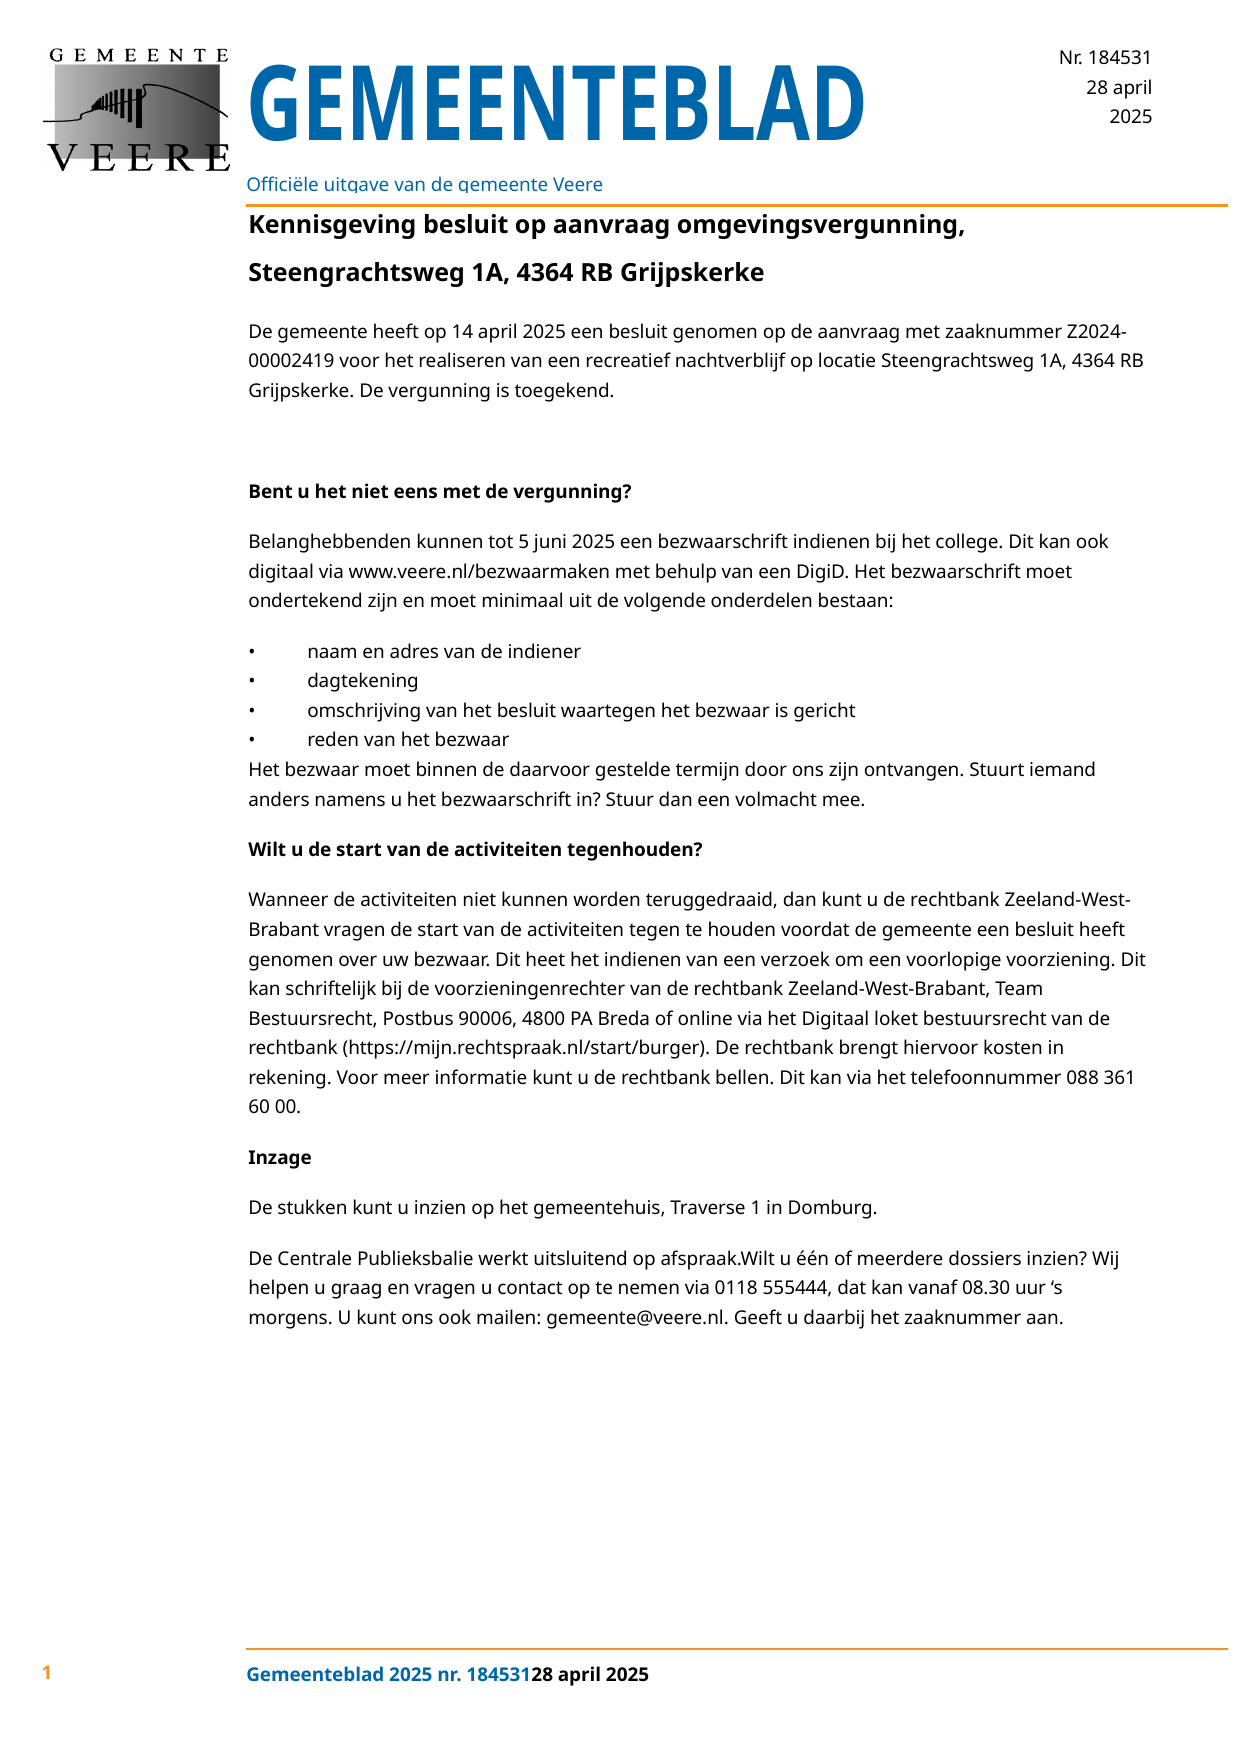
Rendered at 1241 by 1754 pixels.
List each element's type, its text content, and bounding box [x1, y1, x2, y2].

text Belanghebbenden kunnen tot 5 juni 2025 een bezwaarschrift indienen bij het college. Dit kan ook digitaal via www.veere.nl/bezwaarmaken met behulp van een DigiD. Het bezwaarschrift moet ondertekend zijn en moet minimaal uit de volgende onderdelen bestaan: [248, 528, 1152, 613]
text Wanneer de activiteiten niet kunnen worden teruggedraaid, dan kunt u de rechtbank Zeeland-West-Brabant vragen de start van de activiteiten tegen te houden voordat de gemeente een besluit heeft genomen over uw bezwaar. Dit heet het indienen van een verzoek om een voorlopige voorziening. Dit kan schriftelijk bij de voorzieningenrechter van de rechtbank Zeeland-West-Brabant, Team Bestuursrecht, Postbus 90006, 4800 PA Breda of online via het Digitaal loket bestuursrecht van de rechtbank (https://mijn.rechtspraak.nl/start/burger). De rechtbank brengt hiervoor kosten in rekening. Voor meer informatie kunt u de rechtbank bellen. Dit kan via het telefoonnummer 088 361 60 00. [248, 887, 1152, 1119]
text Het bezwaar moet binnen de daarvoor gestelde termijn door ons zijn ontvangen. Stuurt iemand anders namens u het bezwaarschrift in? Stuur dan een volmacht mee. [248, 756, 1152, 812]
list reden van het bezwaar [248, 727, 1152, 752]
text Inzage [248, 1144, 1152, 1170]
list omschrijving van het besluit waartegen het bezwaar is gericht [248, 697, 1152, 723]
text De Centrale Publieksbalie werkt uitsluitend op afspraak.Wilt u één of meerdere dossiers inzien? Wij helpen u graag en vragen u contact op te nemen via 0118 555444, dat kan vanaf 08.30 uur ‘s morgens. U kunt ons ook mailen: gemeente@veere.nl. Geeft u daarbij het zaaknummer aan. [248, 1245, 1152, 1330]
text Kennisgeving besluit op aanvraag omgevingsvergunning, Steengrachtsweg 1A, 4364 RB Grijpskerke [248, 207, 1152, 288]
list dagtekening [248, 667, 1152, 693]
text Wilt u de start van de activiteiten tegenhouden? [248, 836, 1152, 862]
text De stukken kunt u inzien op het gemeentehuis, Traverse 1 in Domburg. [248, 1194, 1152, 1220]
text Bent u het niet eens met de vergunning? [248, 478, 1152, 504]
text De gemeente heeft op 14 april 2025 een besluit genomen op de aanvraag met zaaknummer Z2024-00002419 voor het realiseren van een recreatief nachtverblijf op locatie Steengrachtsweg 1A, 4364 RB Grijpskerke. De vergunning is toegekend. [248, 318, 1152, 403]
picture [41, 47, 231, 172]
list naam en adres van de indiener [248, 638, 1152, 664]
